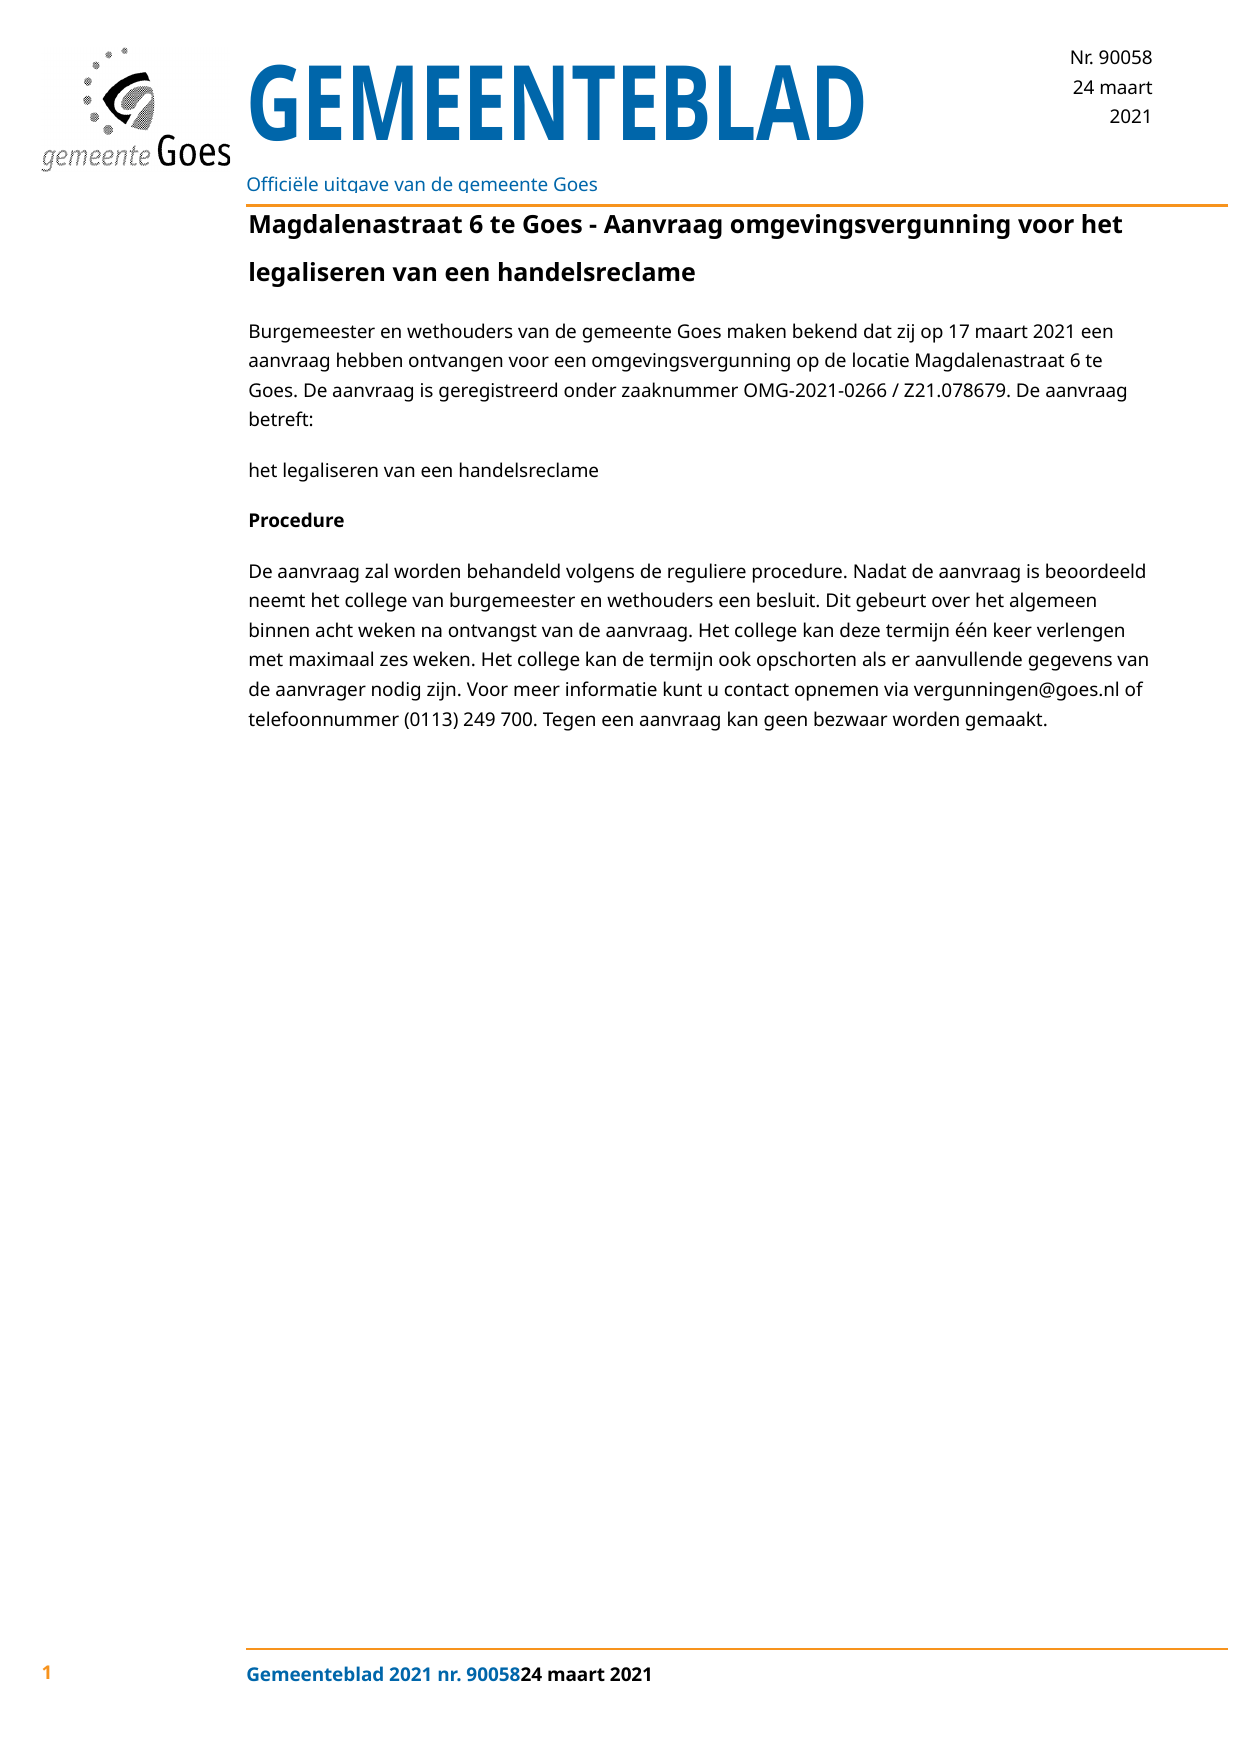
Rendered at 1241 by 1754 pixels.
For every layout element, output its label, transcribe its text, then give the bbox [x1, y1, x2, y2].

text Procedure [248, 507, 1152, 533]
text Magdalenastraat 6 te Goes - Aanvraag omgevingsvergunning voor het legaliseren van een handelsreclame [248, 207, 1152, 288]
text het legaliseren van een handelsreclame [248, 457, 1152, 483]
picture [41, 47, 231, 172]
text De aanvraag zal worden behandeld volgens de reguliere procedure. Nadat de aanvraag is beoordeeld neemt het college van burgemeester en wethouders een besluit. Dit gebeurt over het algemeen binnen acht weken na ontvangst van de aanvraag. Het college kan deze termijn één keer verlengen met maximaal zes weken. Het college kan de termijn ook opschorten als er aanvullende gegevens van de aanvrager nodig zijn. Voor meer informatie kunt u contact opnemen via vergunningen@goes.nl of telefoonnummer (0113) 249 700. Tegen een aanvraag kan geen bezwaar worden gemaakt. [248, 558, 1152, 732]
text Burgemeester en wethouders van de gemeente Goes maken bekend dat zij op 17 maart 2021 een aanvraag hebben ontvangen voor een omgevingsvergunning op de locatie Magdalenastraat 6 te Goes. De aanvraag is geregistreerd onder zaaknummer OMG-2021-0266 / Z21.078679. De aanvraag betreft: [248, 318, 1152, 432]
